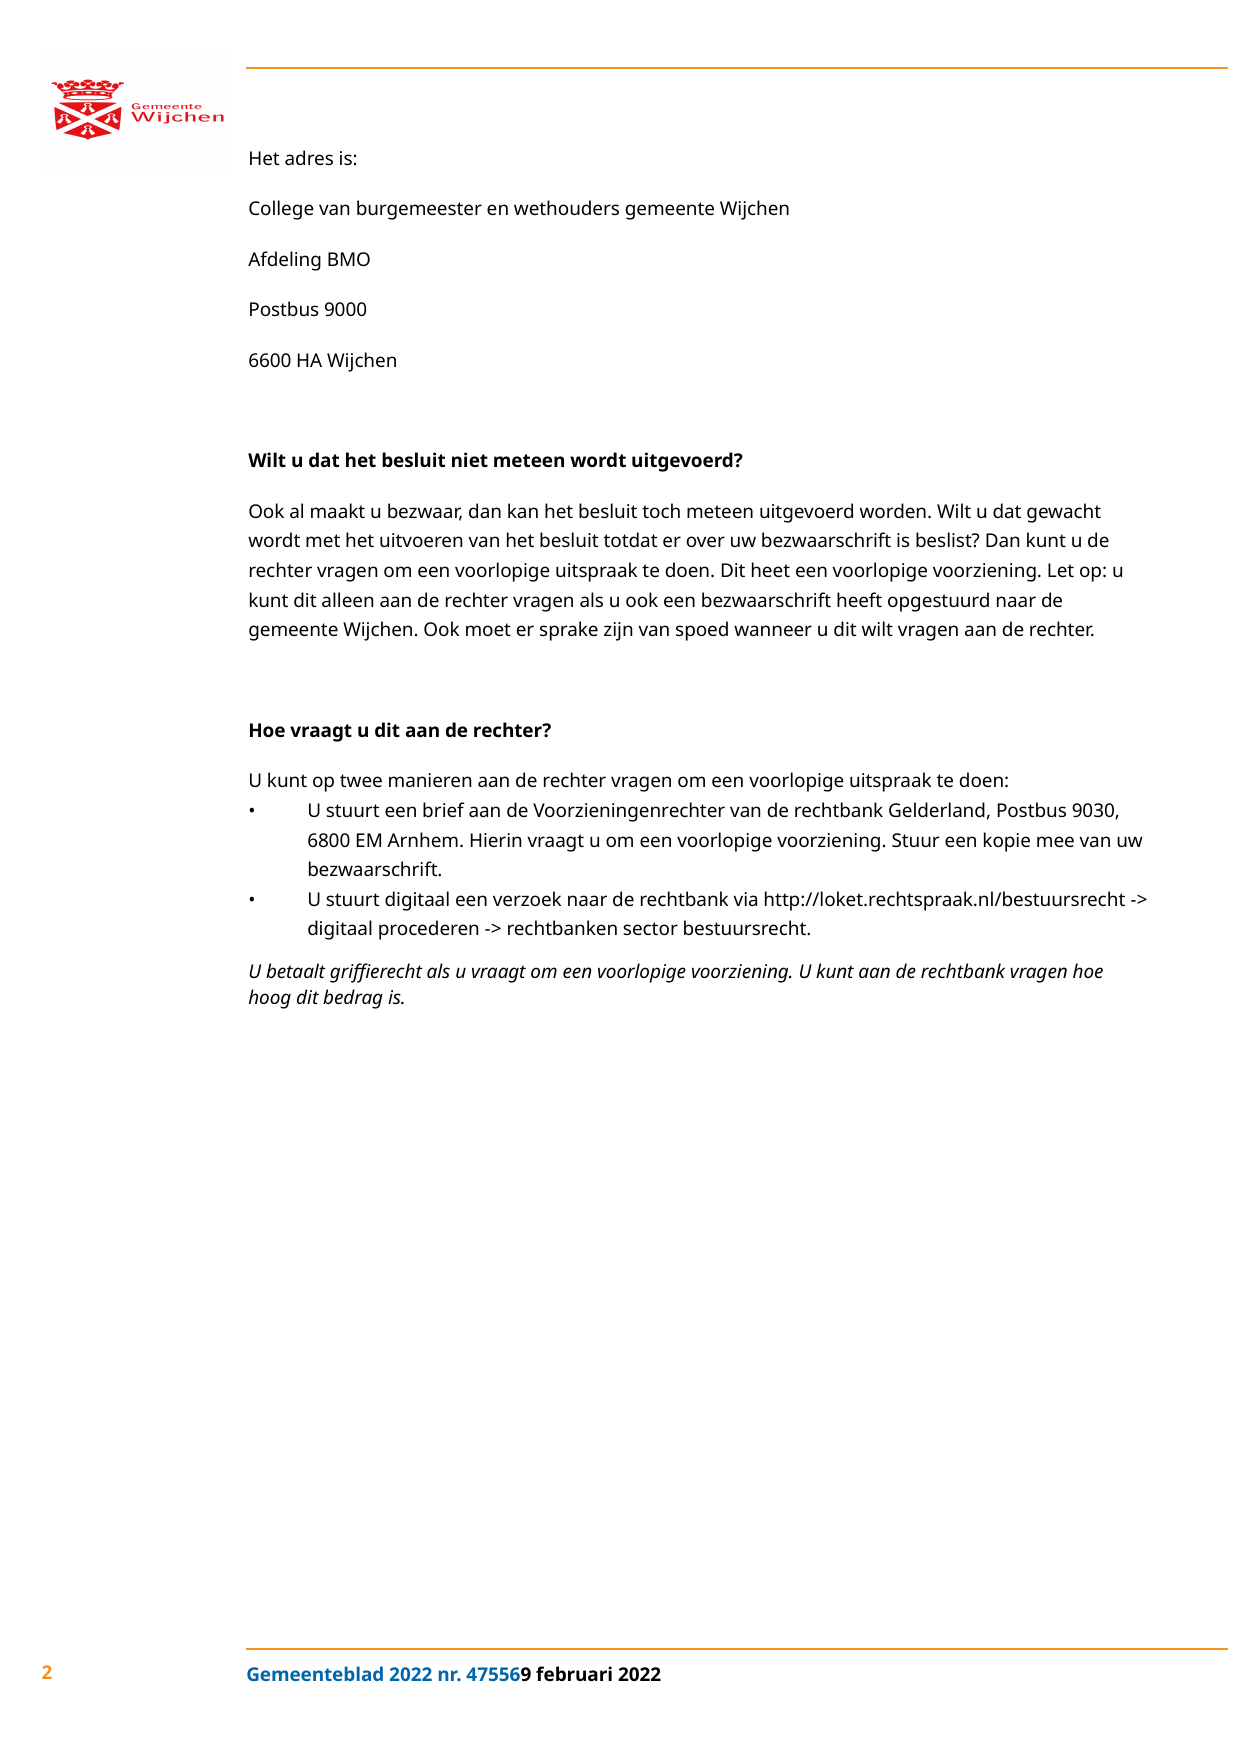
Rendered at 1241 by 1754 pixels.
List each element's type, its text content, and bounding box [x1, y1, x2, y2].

text Hoe vraagt u dit aan de rechter? [248, 717, 1152, 743]
text U kunt op twee manieren aan de rechter vragen om een voorlopige uitspraak te doen: [248, 768, 1152, 793]
text Postbus 9000 [248, 296, 1152, 322]
text Wilt u dat het besluit niet meteen wordt uitgevoerd? [248, 448, 1152, 473]
text Het adres is: [248, 145, 1152, 171]
picture [41, 47, 231, 172]
list U stuurt digitaal een verzoek naar de rechtbank via http://loket.rechtspraak.nl/bestuursrecht -> digitaal procederen -> rechtbanken sector bestuursrecht. [248, 886, 1152, 941]
text Afdeling BMO [248, 246, 1152, 272]
text 6600 HA Wijchen [248, 347, 1152, 373]
text U betaalt griffierecht als u vraagt om een voorlopige voorziening. U kunt aan de rechtbank vragen hoe hoog dit bedrag is. [248, 959, 1152, 1010]
text Ook al maakt u bezwaar, dan kan het besluit toch meteen uitgevoerd worden. Wilt u dat gewacht wordt met het uitvoeren van het besluit totdat er over uw bezwaarschrift is beslist? Dan kunt u de rechter vragen om een voorlopige uitspraak te doen. Dit heet een voorlopige voorziening. Let op: u kunt dit alleen aan de rechter vragen als u ook een bezwaarschrift heeft opgestuurd naar de gemeente Wijchen. Ook moet er sprake zijn van spoed wanneer u dit wilt vragen aan de rechter. [248, 498, 1152, 642]
text College van burgemeester en wethouders gemeente Wijchen [248, 196, 1152, 221]
list U stuurt een brief aan de Voorzieningenrechter van de rechtbank Gelderland, Postbus 9030, 6800 EM Arnhem. Hierin vraagt u om een voorlopige voorziening. Stuur een kopie mee van uw bezwaarschrift. [248, 797, 1152, 882]
